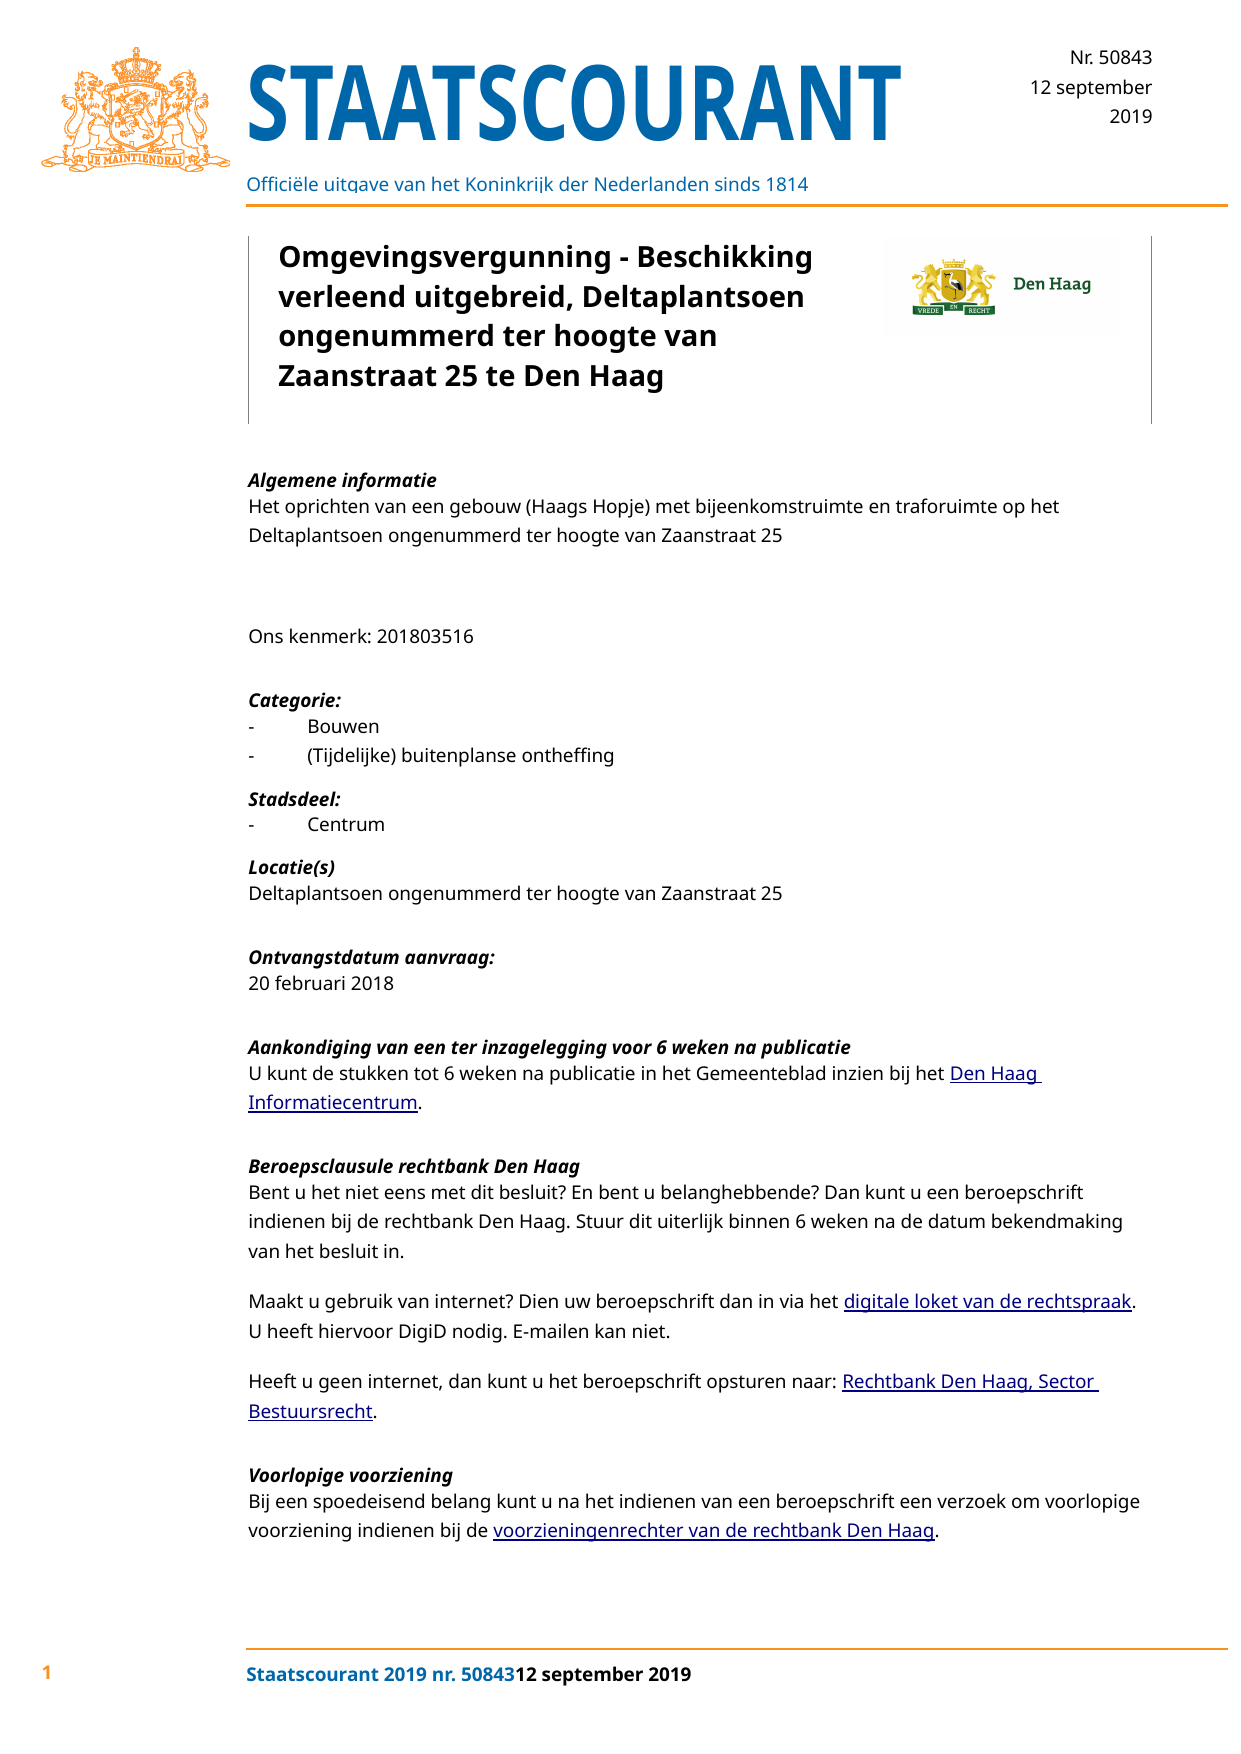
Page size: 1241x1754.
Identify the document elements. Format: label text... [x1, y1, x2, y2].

text Ontvangstdatum aanvraag: [248, 944, 1152, 970]
text Deltaplantsoen ongenummerd ter hoogte van Zaanstraat 25 [248, 880, 1152, 906]
picture [882, 236, 1119, 336]
text Categorie: [248, 687, 1152, 713]
list Bouwen [248, 713, 1152, 739]
text Heeft u geen internet, dan kunt u het beroepschrift opsturen naar: Rechtbank Den Haag, Sector Bestuursrecht. [248, 1368, 1152, 1424]
list (Tijdelijke) buitenplanse ontheffing [248, 743, 1152, 768]
text Algemene informatie [248, 467, 1152, 493]
text Bent u het niet eens met dit besluit? En bent u belanghebbende? Dan kunt u een beroepschrift indienen bij de rechtbank Den Haag. Stuur dit uiterlijk binnen 6 weken na de datum bekendmaking van het besluit in. [248, 1179, 1152, 1264]
table_header [850, 236, 1151, 424]
text Maakt u gebruik van internet? Dien uw beroepschrift dan in via het digitale loket van de rechtspraak. U heeft hiervoor DigiD nodig. E-mailen kan niet. [248, 1288, 1152, 1344]
text Voorlopige voorziening [248, 1462, 1152, 1488]
text 20 februari 2018 [248, 970, 1152, 996]
text U kunt de stukken tot 6 weken na publicatie in het Gemeenteblad inzien bij het Den Haag Informatiecentrum. [248, 1060, 1152, 1115]
text Het oprichten van een gebouw (Haags Hopje) met bijeenkomstruimte en traforuimte op het Deltaplantsoen ongenummerd ter hoogte van Zaanstraat 25 [248, 493, 1152, 548]
table_header Omgevingsvergunning - Beschikking verleend uitgebreid, Deltaplantsoen ongenummerd ter hoogte van Zaanstraat 25 te Den Haag [249, 236, 850, 424]
text Aankondiging van een ter inzagelegging voor 6 weken na publicatie [248, 1034, 1152, 1060]
text Ons kenmerk: 201803516 [248, 623, 1152, 649]
text Beroepsclausule rechtbank Den Haag [248, 1153, 1152, 1179]
list Centrum [248, 811, 1152, 837]
text Stadsdeel: [248, 786, 1152, 811]
text Bij een spoedeisend belang kunt u na het indienen van een beroepschrift een verzoek om voorlopige voorziening indienen bij de voorzieningenrechter van de rechtbank Den Haag. [248, 1488, 1152, 1543]
text Locatie(s) [248, 854, 1152, 880]
picture [41, 47, 231, 172]
